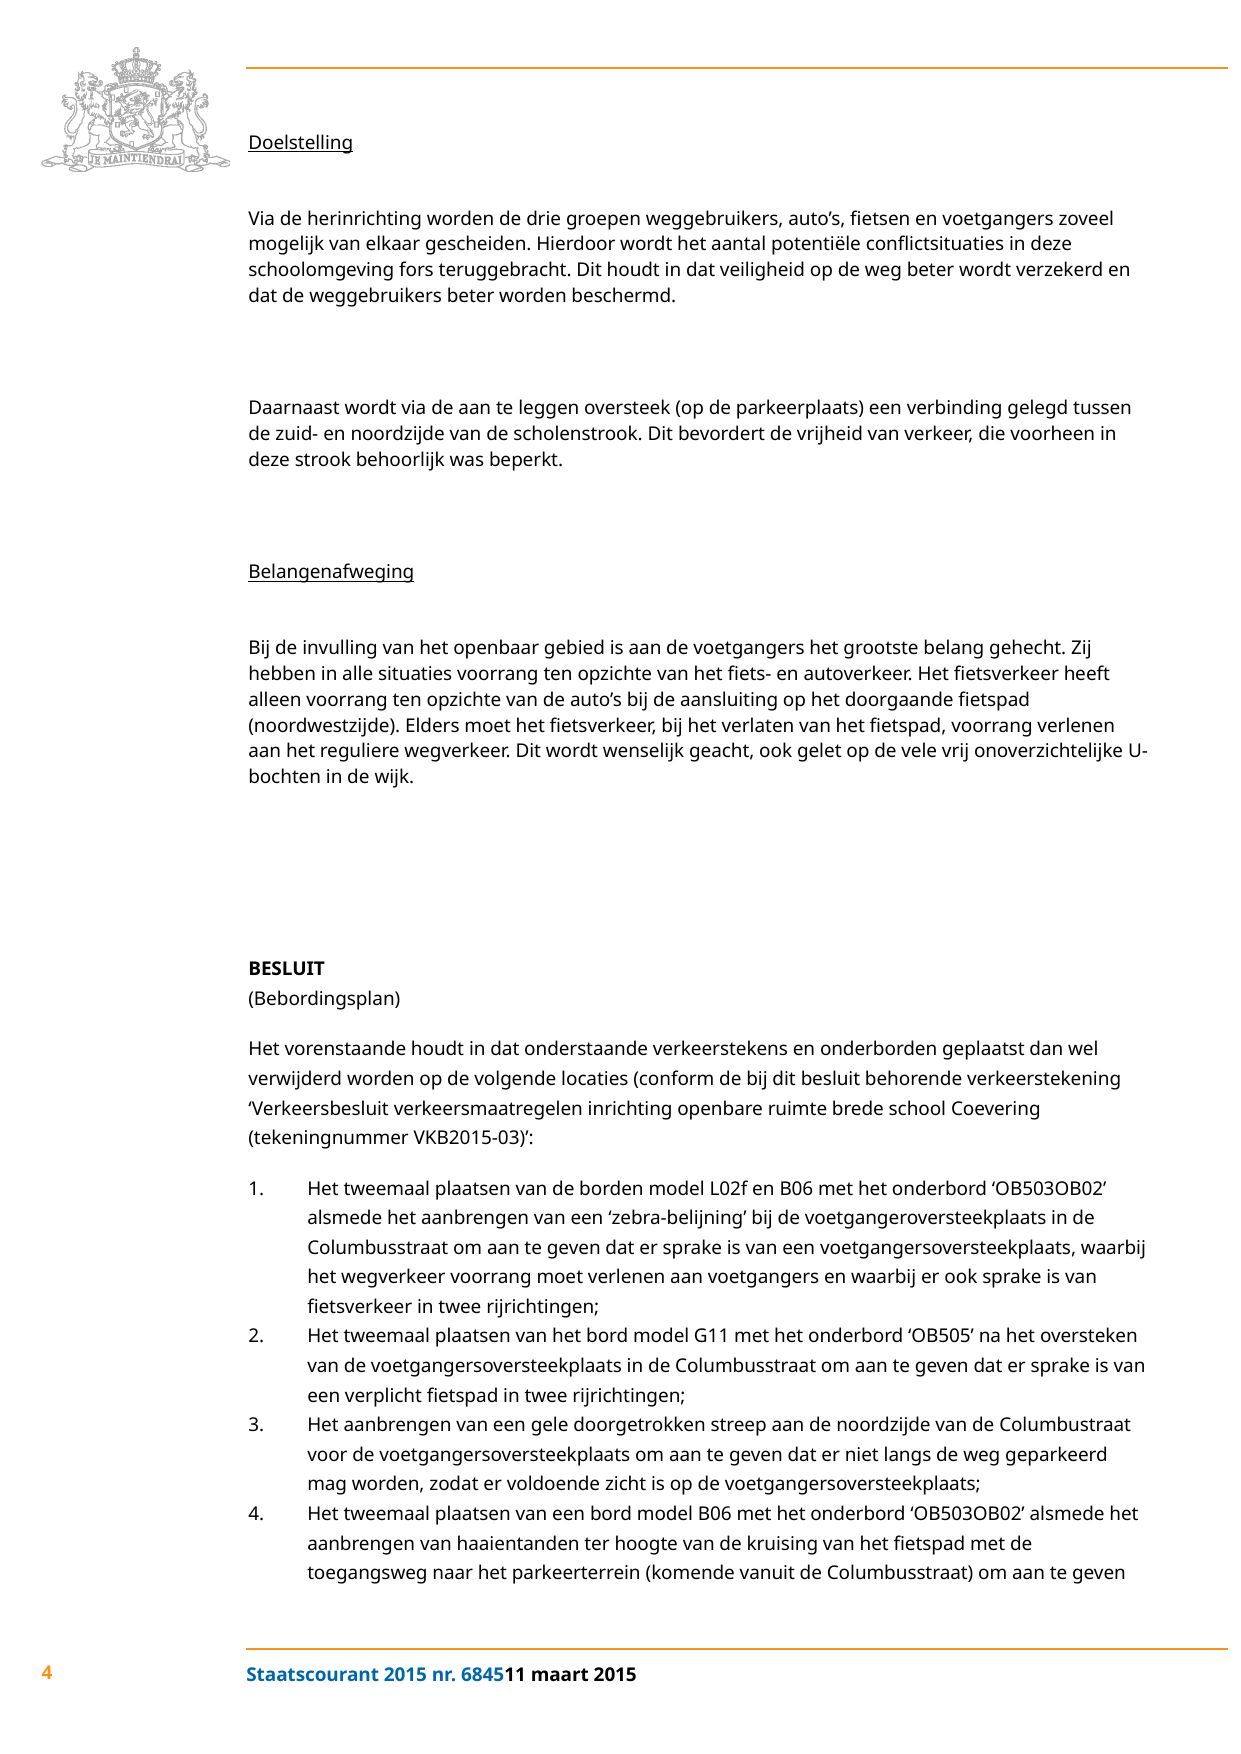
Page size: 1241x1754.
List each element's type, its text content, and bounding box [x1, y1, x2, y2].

text Belangenafweging [248, 559, 1152, 584]
list Het tweemaal plaatsen van een bord model B06 met het onderbord ‘OB503OB02’ alsmede het aanbrengen van haaientanden ter hoogte van de kruising van het fietspad met de toegangsweg naar het parkeerterrein (komende vanuit de Columbusstraat) om aan te geven [248, 1500, 1152, 1585]
text Doelstelling [248, 129, 1152, 154]
list Het aanbrengen van een gele doorgetrokken streep aan de noordzijde van de Columbustraat voor de voetgangersoversteekplaats om aan te geven dat er niet langs de weg geparkeerd mag worden, zodat er voldoende zicht is op de voetgangersoversteekplaats; [248, 1411, 1152, 1496]
picture [41, 47, 231, 172]
text Daarnaast wordt via de aan te leggen oversteek (op de parkeerplaats) een verbinding gelegd tussen de zuid- en noordzijde van de scholenstrook. Dit bevordert de vrijheid van verkeer, die voorheen in deze strook behoorlijk was beperkt. [248, 394, 1152, 472]
text (Bebordingsplan) [248, 985, 1152, 1011]
list Het tweemaal plaatsen van het bord model G11 met het onderbord ‘OB505’ na het oversteken van de voetgangersoversteekplaats in de Columbusstraat om aan te geven dat er sprake is van een verplicht fietspad in twee rijrichtingen; [248, 1323, 1152, 1408]
text Bij de invulling van het openbaar gebied is aan de voetgangers het grootste belang gehecht. Zij hebben in alle situaties voorrang ten opzichte van het fiets- en autoverkeer. Het fietsverkeer heeft alleen voorrang ten opzichte van de auto’s bij de aansluiting op het doorgaande fietspad (noordwestzijde). Elders moet het fietsverkeer, bij het verlaten van het fietspad, voorrang verlenen aan het reguliere wegverkeer. Dit wordt wenselijk geacht, ook gelet op de vele vrij onoverzichtelijke U-bochten in de wijk. [248, 634, 1152, 789]
text BESLUIT [248, 956, 1152, 981]
list Het tweemaal plaatsen van de borden model L02f en B06 met het onderbord ‘OB503OB02’ alsmede het aanbrengen van een ‘zebra-belijning’ bij de voetgangeroversteekplaats in de Columbusstraat om aan te geven dat er sprake is van een voetgangersoversteekplaats, waarbij het wegverkeer voorrang moet verlenen aan voetgangers en waarbij er ook sprake is van fietsverkeer in twee rijrichtingen; [248, 1175, 1152, 1319]
text Via de herinrichting worden de drie groepen weggebruikers, auto’s, fietsen en voetgangers zoveel mogelijk van elkaar gescheiden. Hierdoor wordt het aantal potentiёle conflictsituaties in deze schoolomgeving fors teruggebracht. Dit houdt in dat veiligheid op de weg beter wordt verzekerd en dat de weggebruikers beter worden beschermd. [248, 205, 1152, 308]
text Het vorenstaande houdt in dat onderstaande verkeerstekens en onderborden geplaatst dan wel verwijderd worden op de volgende locaties (conform de bij dit besluit behorende verkeerstekening ‘Verkeersbesluit verkeersmaatregelen inrichting openbare ruimte brede school Coevering (tekeningnummer VKB2015-03)’: [248, 1036, 1152, 1150]
